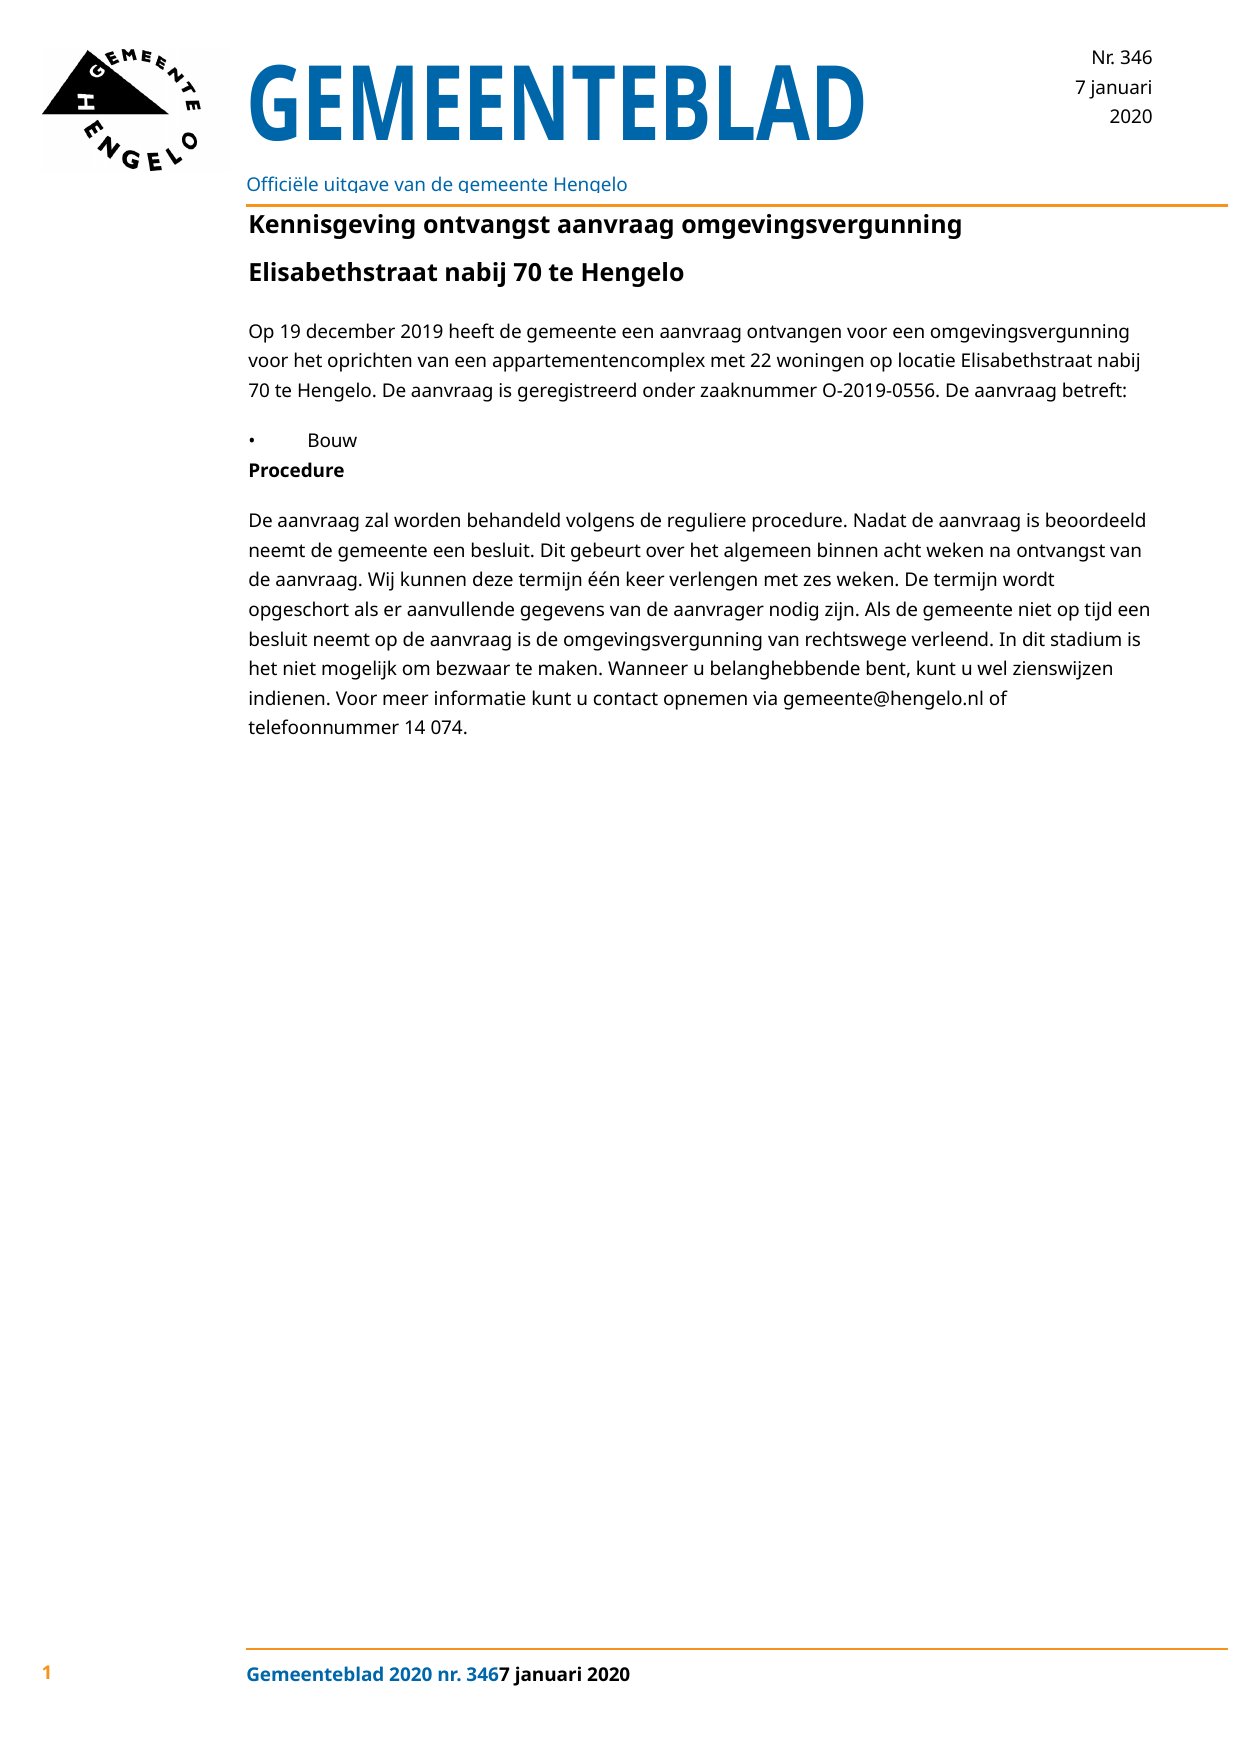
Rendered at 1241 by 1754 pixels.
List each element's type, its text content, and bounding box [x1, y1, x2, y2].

text Op 19 december 2019 heeft de gemeente een aanvraag ontvangen voor een omgevingsvergunning voor het oprichten van een appartementencomplex met 22 woningen op locatie Elisabethstraat nabij 70 te Hengelo. De aanvraag is geregistreerd onder zaaknummer O-2019-0556. De aanvraag betreft: [248, 318, 1152, 403]
text Procedure [248, 457, 1152, 483]
text Kennisgeving ontvangst aanvraag omgevingsvergunning Elisabethstraat nabij 70 te Hengelo [248, 207, 1152, 288]
picture [41, 47, 231, 172]
text De aanvraag zal worden behandeld volgens de reguliere procedure. Nadat de aanvraag is beoordeeld neemt de gemeente een besluit. Dit gebeurt over het algemeen binnen acht weken na ontvangst van de aanvraag. Wij kunnen deze termijn één keer verlengen met zes weken. De termijn wordt opgeschort als er aanvullende gegevens van de aanvrager nodig zijn. Als de gemeente niet op tijd een besluit neemt op de aanvraag is de omgevingsvergunning van rechtswege verleend. In dit stadium is het niet mogelijk om bezwaar te maken. Wanneer u belanghebbende bent, kunt u wel zienswijzen indienen. Voor meer informatie kunt u contact opnemen via gemeente@hengelo.nl of telefoonnummer 14 074. [248, 507, 1152, 740]
list Bouw [248, 427, 1152, 453]
